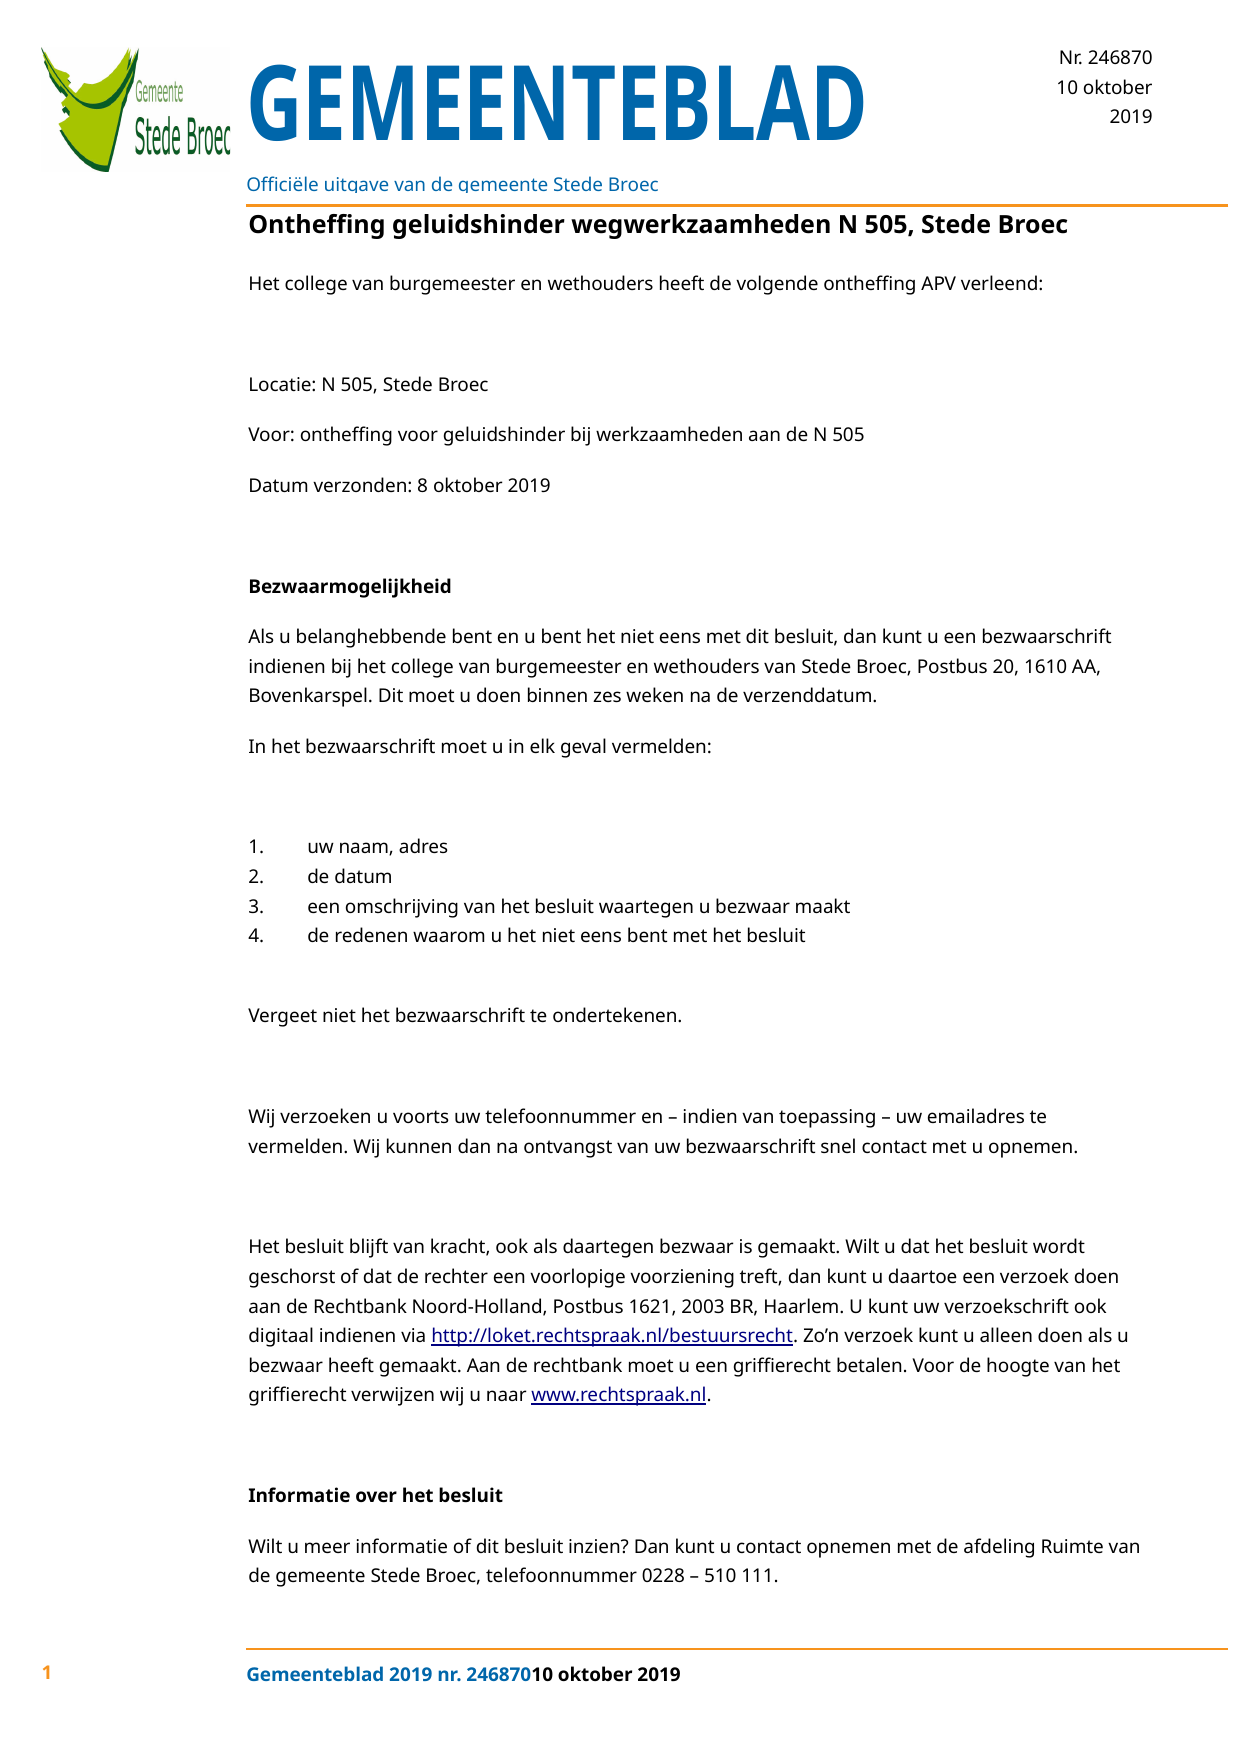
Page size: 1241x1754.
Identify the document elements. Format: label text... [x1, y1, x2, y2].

text In het bezwaarschrift moet u in elk geval vermelden: [248, 733, 1152, 758]
text Informatie over het besluit [248, 1482, 1152, 1508]
text Wij verzoeken u voorts uw telefoonnummer en – indien van toepassing – uw emailadres te vermelden. Wij kunnen dan na ontvangst van uw bezwaarschrift snel contact met u opnemen. [248, 1103, 1152, 1158]
list de redenen waarom u het niet eens bent met het besluit [248, 922, 1152, 948]
text Het besluit blijft van kracht, ook als daartegen bezwaar is gemaakt. Wilt u dat het besluit wordt geschorst of dat de rechter een voorlopige voorziening treft, dan kunt u daartoe een verzoek doen aan de Rechtbank Noord-Holland, Postbus 1621, 2003 BR, Haarlem. U kunt uw verzoekschrift ook digitaal indienen via http://loket.rechtspraak.nl/bestuursrecht. Zo’n verzoek kunt u alleen doen als u bezwaar heeft gemaakt. Aan de rechtbank moet u een griffierecht betalen. Voor de hoogte van het griffierecht verwijzen wij u naar www.rechtspraak.nl. [248, 1234, 1152, 1407]
text Vergeet niet het bezwaarschrift te ondertekenen. [248, 1002, 1152, 1028]
text Datum verzonden: 8 oktober 2019 [248, 472, 1152, 498]
text Ontheffing geluidshinder wegwerkzaamheden N 505, Stede Broec [248, 207, 1152, 241]
text Het college van burgemeester en wethouders heeft de volgende ontheffing APV verleend: [248, 270, 1152, 296]
text Bezwaarmogelijkheid [248, 573, 1152, 598]
list een omschrijving van het besluit waartegen u bezwaar maakt [248, 893, 1152, 918]
text Locatie: N 505, Stede Broec [248, 371, 1152, 397]
picture [41, 47, 231, 172]
text Wilt u meer informatie of dit besluit inzien? Dan kunt u contact opnemen met de afdeling Ruimte van de gemeente Stede Broec, telefoonnummer 0228 – 510 111. [248, 1533, 1152, 1588]
text Voor: ontheffing voor geluidshinder bij werkzaamheden aan de N 505 [248, 422, 1152, 447]
list uw naam, adres [248, 834, 1152, 859]
list de datum [248, 863, 1152, 889]
text Als u belanghebbende bent en u bent het niet eens met dit besluit, dan kunt u een bezwaarschrift indienen bij het college van burgemeester en wethouders van Stede Broec, Postbus 20, 1610 AA, Bovenkarspel. Dit moet u doen binnen zes weken na de verzenddatum. [248, 623, 1152, 708]
